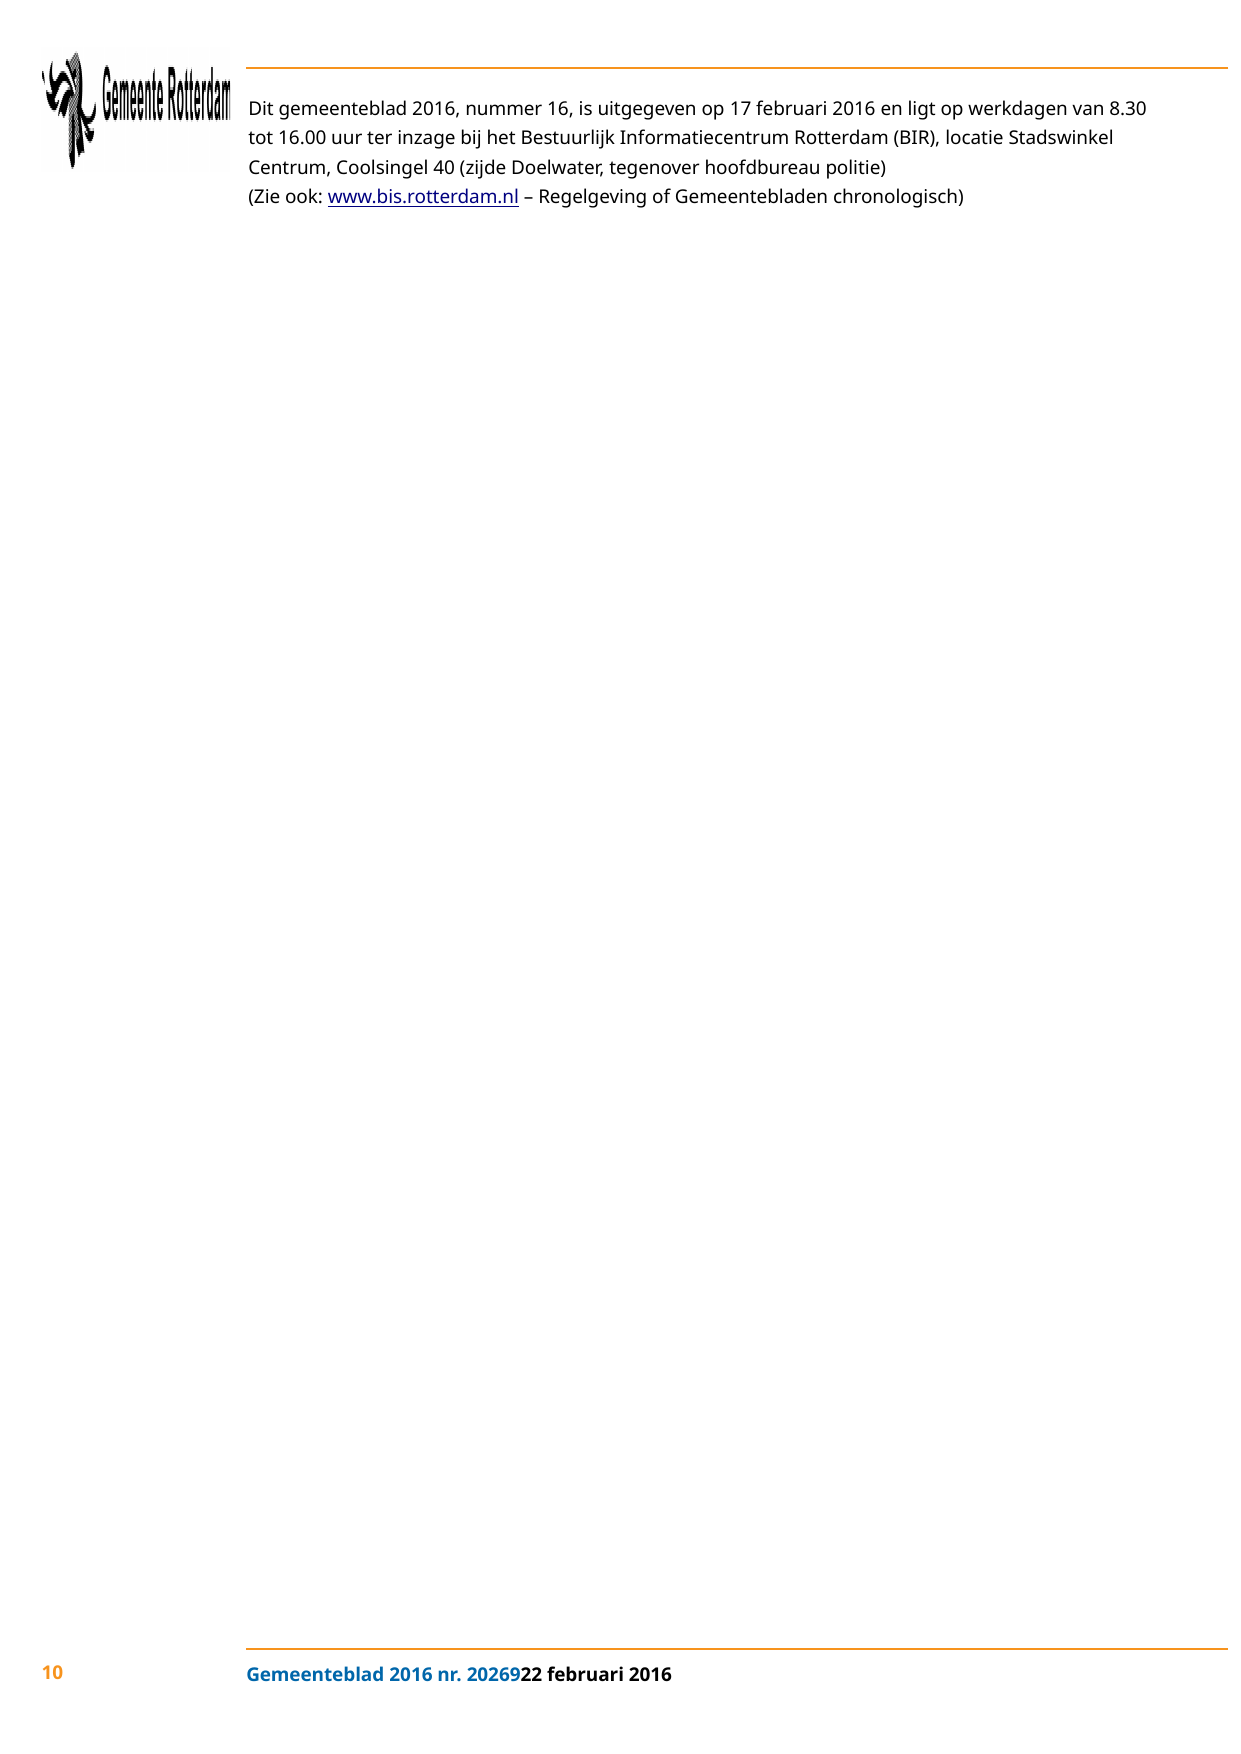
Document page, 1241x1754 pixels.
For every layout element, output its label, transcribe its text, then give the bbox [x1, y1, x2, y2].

text Dit gemeenteblad 2016, nummer 16, is uitgegeven op 17 februari 2016 en ligt op werkdagen van 8.30 tot 16.00 uur ter inzage bij het Bestuurlijk Informatiecentrum Rotterdam (BIR), locatie Stadswinkel Centrum, Coolsingel 40 (zijde Doelwater, tegenover hoofdbureau politie) [248, 95, 1152, 180]
text (Zie ook: www.bis.rotterdam.nl – Regelgeving of Gemeentebladen chronologisch) [248, 184, 1152, 209]
picture [41, 47, 231, 172]
